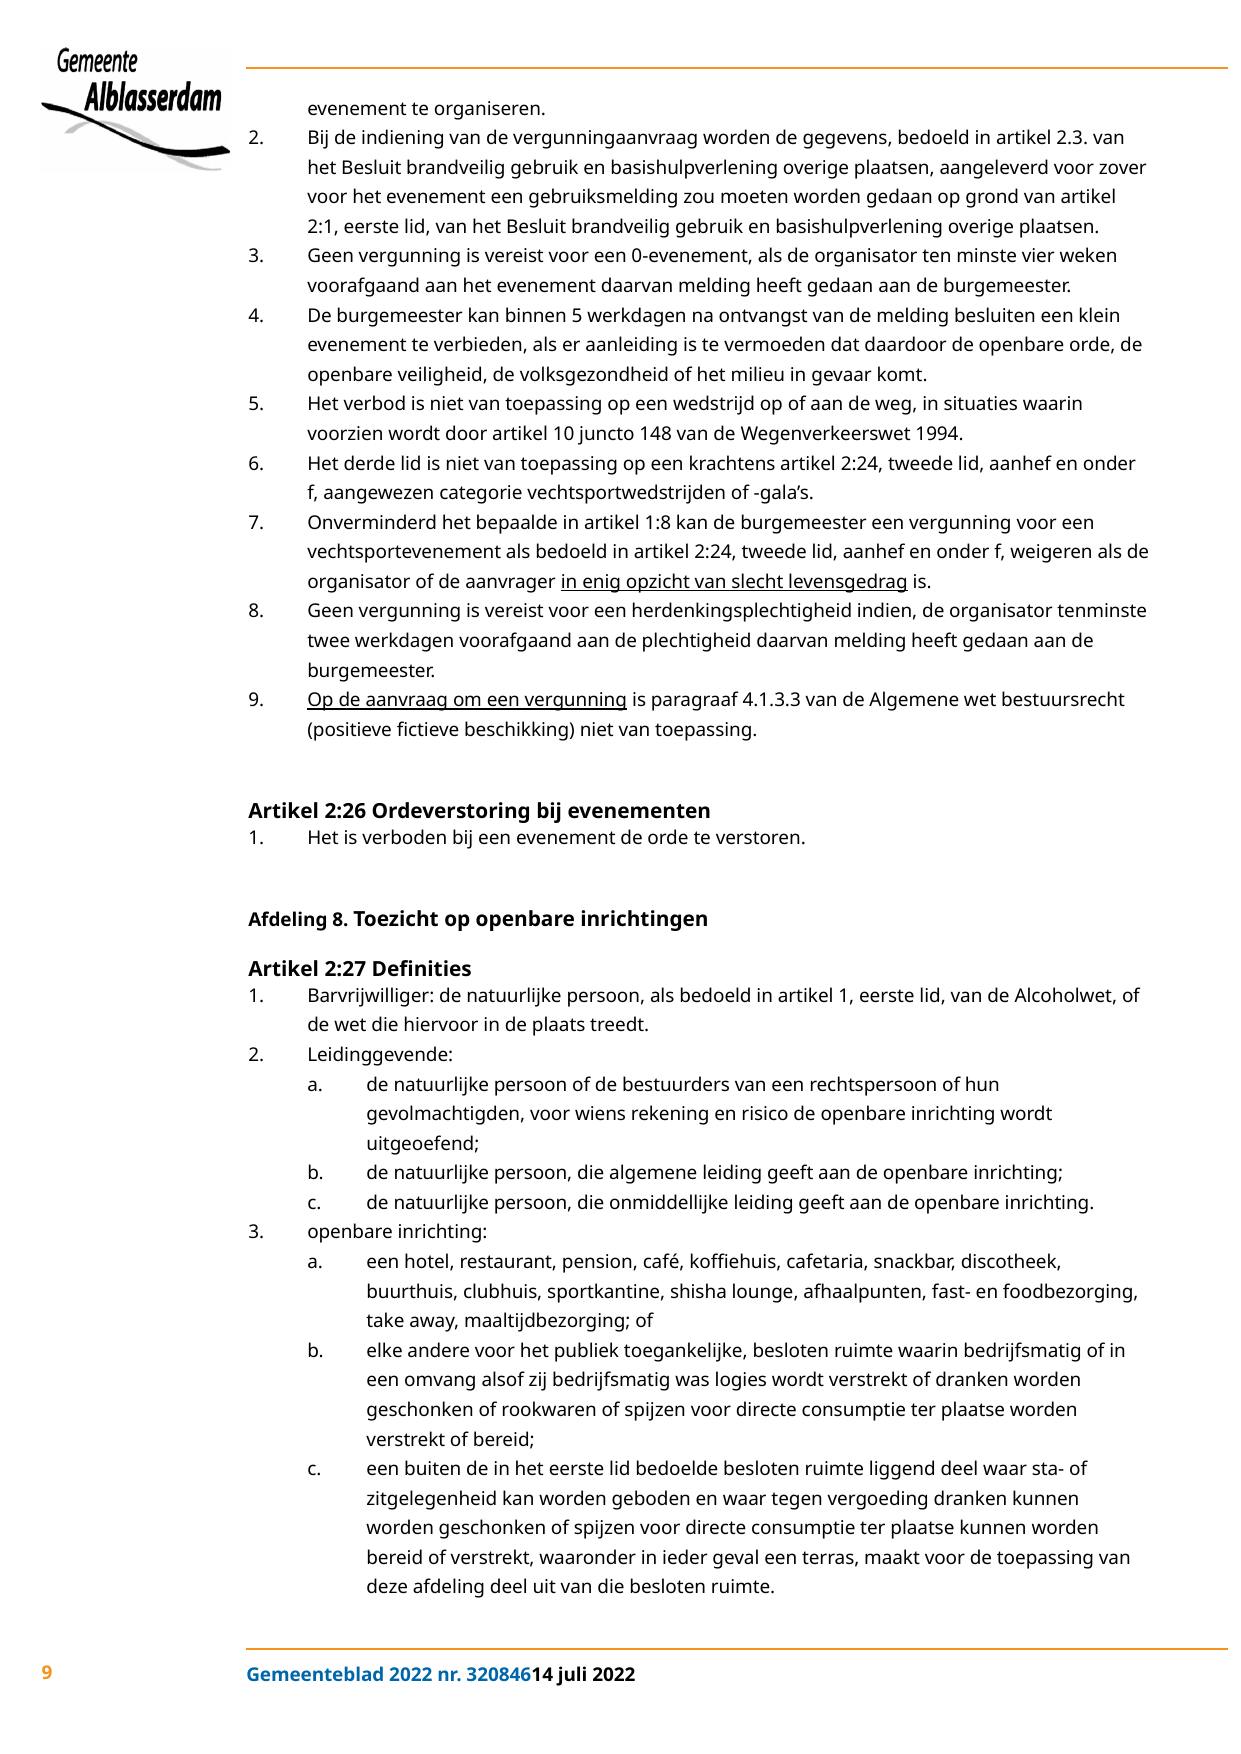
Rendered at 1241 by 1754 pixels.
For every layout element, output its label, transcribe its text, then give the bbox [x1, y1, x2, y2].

list Het is verboden bij een evenement de orde te verstoren. [248, 824, 1152, 850]
text Artikel 2:27 Definities [248, 954, 1152, 982]
list evenement te organiseren. [248, 95, 1152, 121]
list een buiten de in het eerste lid bedoelde besloten ruimte liggend deel waar sta- of zitgelegenheid kan worden geboden en waar tegen vergoeding dranken kunnen worden geschonken of spijzen voor directe consumptie ter plaatse kunnen worden bereid of verstrekt, waaronder in ieder geval een terras, maakt voor de toepassing van deze afdeling deel uit van die besloten ruimte. [307, 1455, 1152, 1599]
list De burgemeester kan binnen 5 werkdagen na ontvangst van de melding besluiten een klein evenement te verbieden, als er aanleiding is te vermoeden dat daardoor de openbare orde, de openbare veiligheid, de volksgezondheid of het milieu in gevaar komt. [248, 302, 1152, 387]
list Leidinggevende: [248, 1041, 1152, 1067]
list een hotel, restaurant, pension, café, koffiehuis, cafetaria, snackbar, discotheek, buurthuis, clubhuis, sportkantine, shisha lounge, afhaalpunten, fast- en foodbezorging, take away, maaltijdbezorging; of [307, 1248, 1152, 1333]
picture [41, 47, 231, 172]
list de natuurlijke persoon, die algemene leiding geeft aan de openbare inrichting; [307, 1159, 1152, 1185]
list de natuurlijke persoon, die onmiddellijke leiding geeft aan de openbare inrichting. [307, 1189, 1152, 1215]
list Geen vergunning is vereist voor een 0-evenement, als de organisator ten minste vier weken voorafgaand aan het evenement daarvan melding heeft gedaan aan de burgemeester. [248, 243, 1152, 298]
list Het derde lid is niet van toepassing op een krachtens artikel 2:24, tweede lid, aanhef en onder f, aangewezen categorie vechtsportwedstrijden of -gala’s. [248, 450, 1152, 505]
list Bij de indiening van de vergunningaanvraag worden de gegevens, bedoeld in artikel 2.3. van het Besluit brandveilig gebruik en basishulpverlening overige plaatsen, aangeleverd voor zover voor het evenement een gebruiksmelding zou moeten worden gedaan op grond van artikel 2:1, eerste lid, van het Besluit brandveilig gebruik en basishulpverlening overige plaatsen. [248, 124, 1152, 239]
list de natuurlijke persoon of de bestuurders van een rechtspersoon of hun gevolmachtigden, voor wiens rekening en risico de openbare inrichting wordt uitgeoefend; [307, 1071, 1152, 1156]
list Onverminderd het bepaalde in artikel 1:8 kan de burgemeester een vergunning voor een vechtsportevenement als bedoeld in artikel 2:24, tweede lid, aanhef en onder f, weigeren als de organisator of de aanvrager in enig opzicht van slecht levensgedrag is. [248, 509, 1152, 594]
list Op de aanvraag om een vergunning is paragraaf 4.1.3.3 van de Algemene wet bestuursrecht (positieve fictieve beschikking) niet van toepassing. [248, 686, 1152, 742]
text Afdeling 8. Toezicht op openbare inrichtingen [248, 904, 1152, 933]
list Geen vergunning is vereist voor een herdenkingsplechtigheid indien, de organisator tenminste twee werkdagen voorafgaand aan de plechtigheid daarvan melding heeft gedaan aan de burgemeester. [248, 598, 1152, 683]
list openbare inrichting: [248, 1219, 1152, 1244]
list Barvrijwilliger: de natuurlijke persoon, als bedoeld in artikel 1, eerste lid, van de Alcoholwet, of de wet die hiervoor in de plaats treedt. [248, 982, 1152, 1037]
list Het verbod is niet van toepassing op een wedstrijd op of aan de weg, in situaties waarin voorzien wordt door artikel 10 juncto 148 van de Wegenverkeerswet 1994. [248, 391, 1152, 446]
list elke andere voor het publiek toegankelijke, besloten ruimte waarin bedrijfsmatig of in een omvang alsof zij bedrijfsmatig was logies wordt verstrekt of dranken worden geschonken of rookwaren of spijzen voor directe consumptie ter plaatse worden verstrekt of bereid; [307, 1337, 1152, 1452]
text Artikel 2:26 Ordeverstoring bij evenementen [248, 796, 1152, 824]
